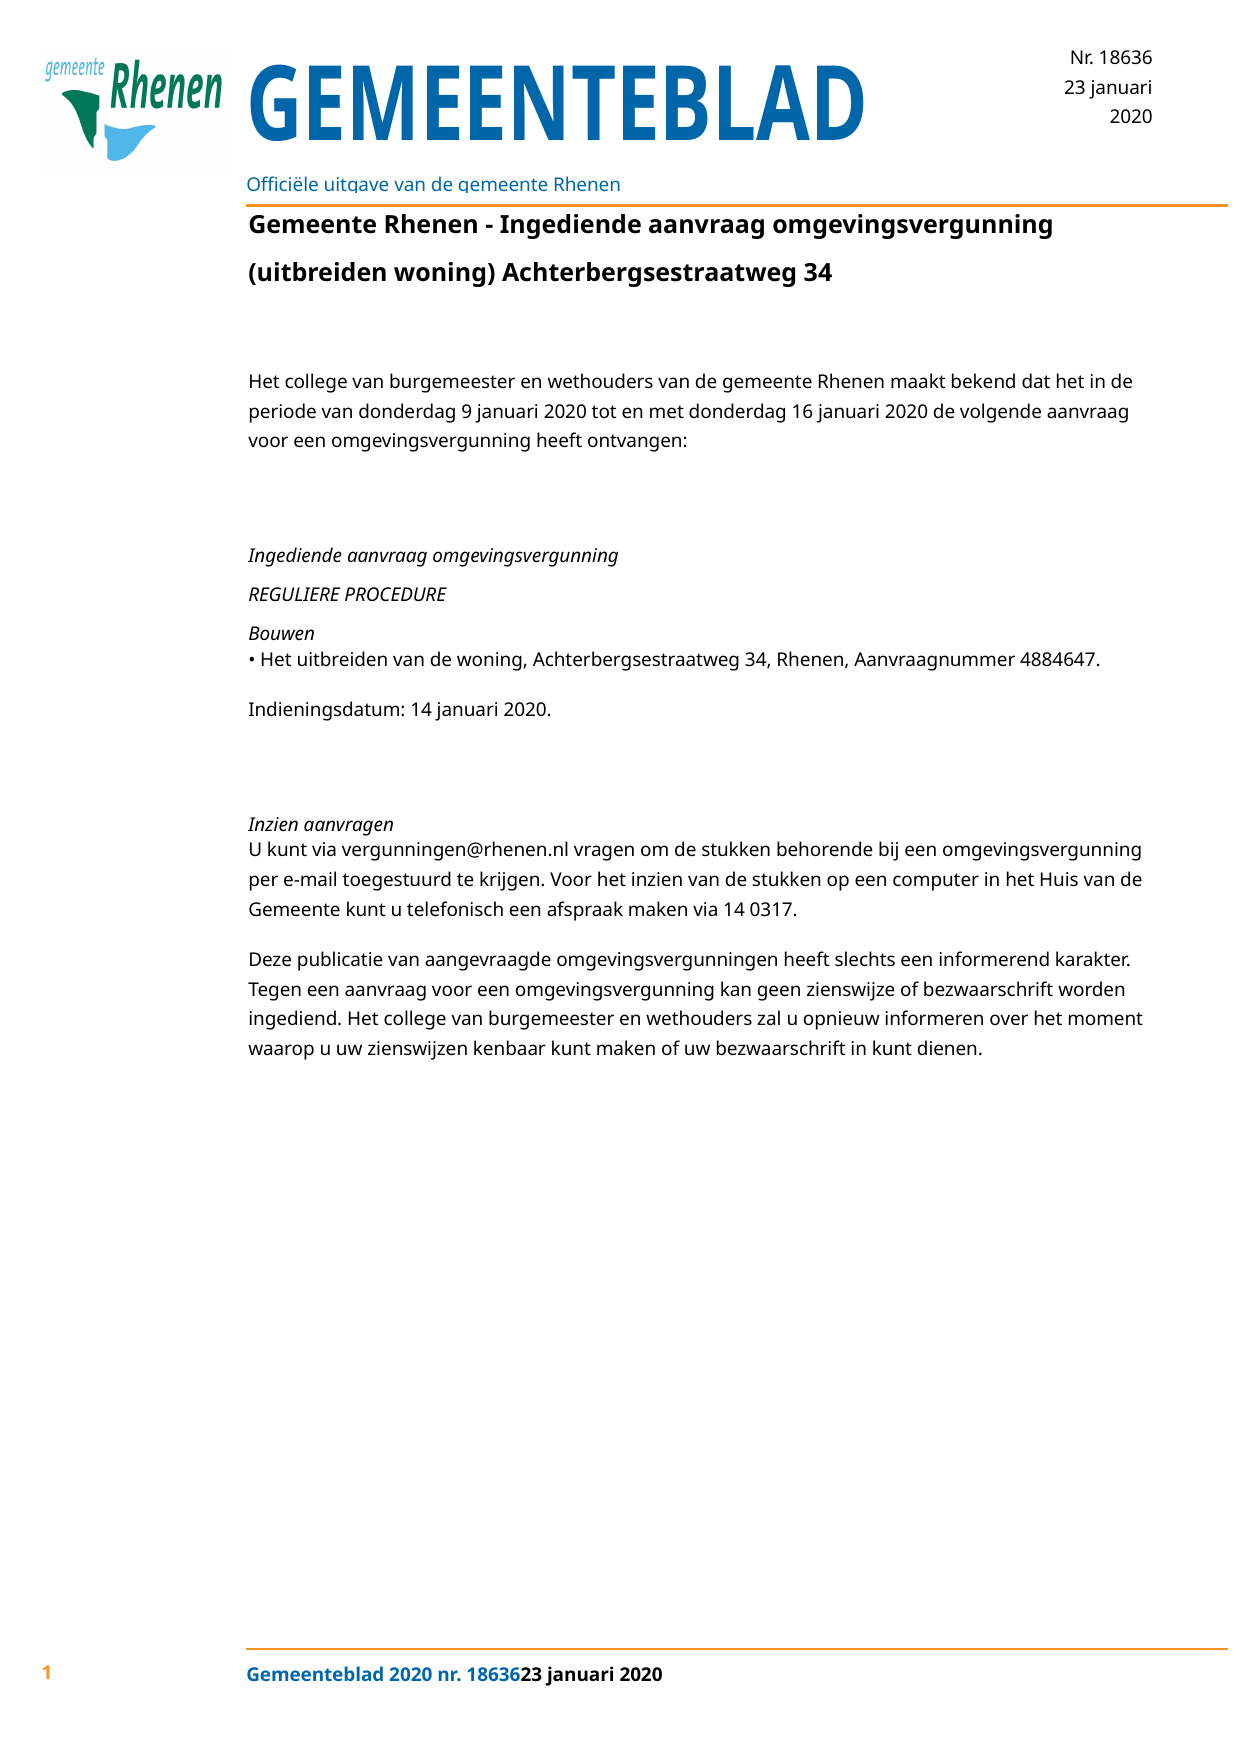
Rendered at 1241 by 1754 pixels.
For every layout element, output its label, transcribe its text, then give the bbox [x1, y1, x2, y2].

text Het college van burgemeester en wethouders van de gemeente Rhenen maakt bekend dat het in de periode van donderdag 9 januari 2020 tot en met donderdag 16 januari 2020 de volgende aanvraag voor een omgevingsvergunning heeft ontvangen: [248, 368, 1152, 453]
text Deze publicatie van aangevraagde omgevingsvergunningen heeft slechts een informerend karakter. Tegen een aanvraag voor een omgevingsvergunning kan geen zienswijze of bezwaarschrift worden ingediend. Het college van burgemeester en wethouders zal u opnieuw informeren over het moment waarop u uw zienswijzen kenbaar kunt maken of uw bezwaarschrift in kunt dienen. [248, 946, 1152, 1061]
text Bouwen [248, 620, 1152, 646]
text Ingediende aanvraag omgevingsvergunning [248, 542, 1152, 568]
text U kunt via vergunningen@rhenen.nl vragen om de stukken behorende bij een omgevingsvergunning per e-mail toegestuurd te krijgen. Voor het inzien van de stukken op een computer in het Huis van de Gemeente kunt u telefonisch een afspraak maken via 14 0317. [248, 837, 1152, 922]
text Inzien aanvragen [248, 811, 1152, 837]
text Gemeente Rhenen - Ingediende aanvraag omgevingsvergunning (uitbreiden woning) Achterbergsestraatweg 34 [248, 207, 1152, 288]
text REGULIERE PROCEDURE [248, 581, 1152, 607]
text Indieningsdatum: 14 januari 2020. [248, 697, 1152, 722]
text • Het uitbreiden van de woning, Achterbergsestraatweg 34, Rhenen, Aanvraagnummer 4884647. [248, 646, 1152, 672]
picture [41, 47, 231, 172]
